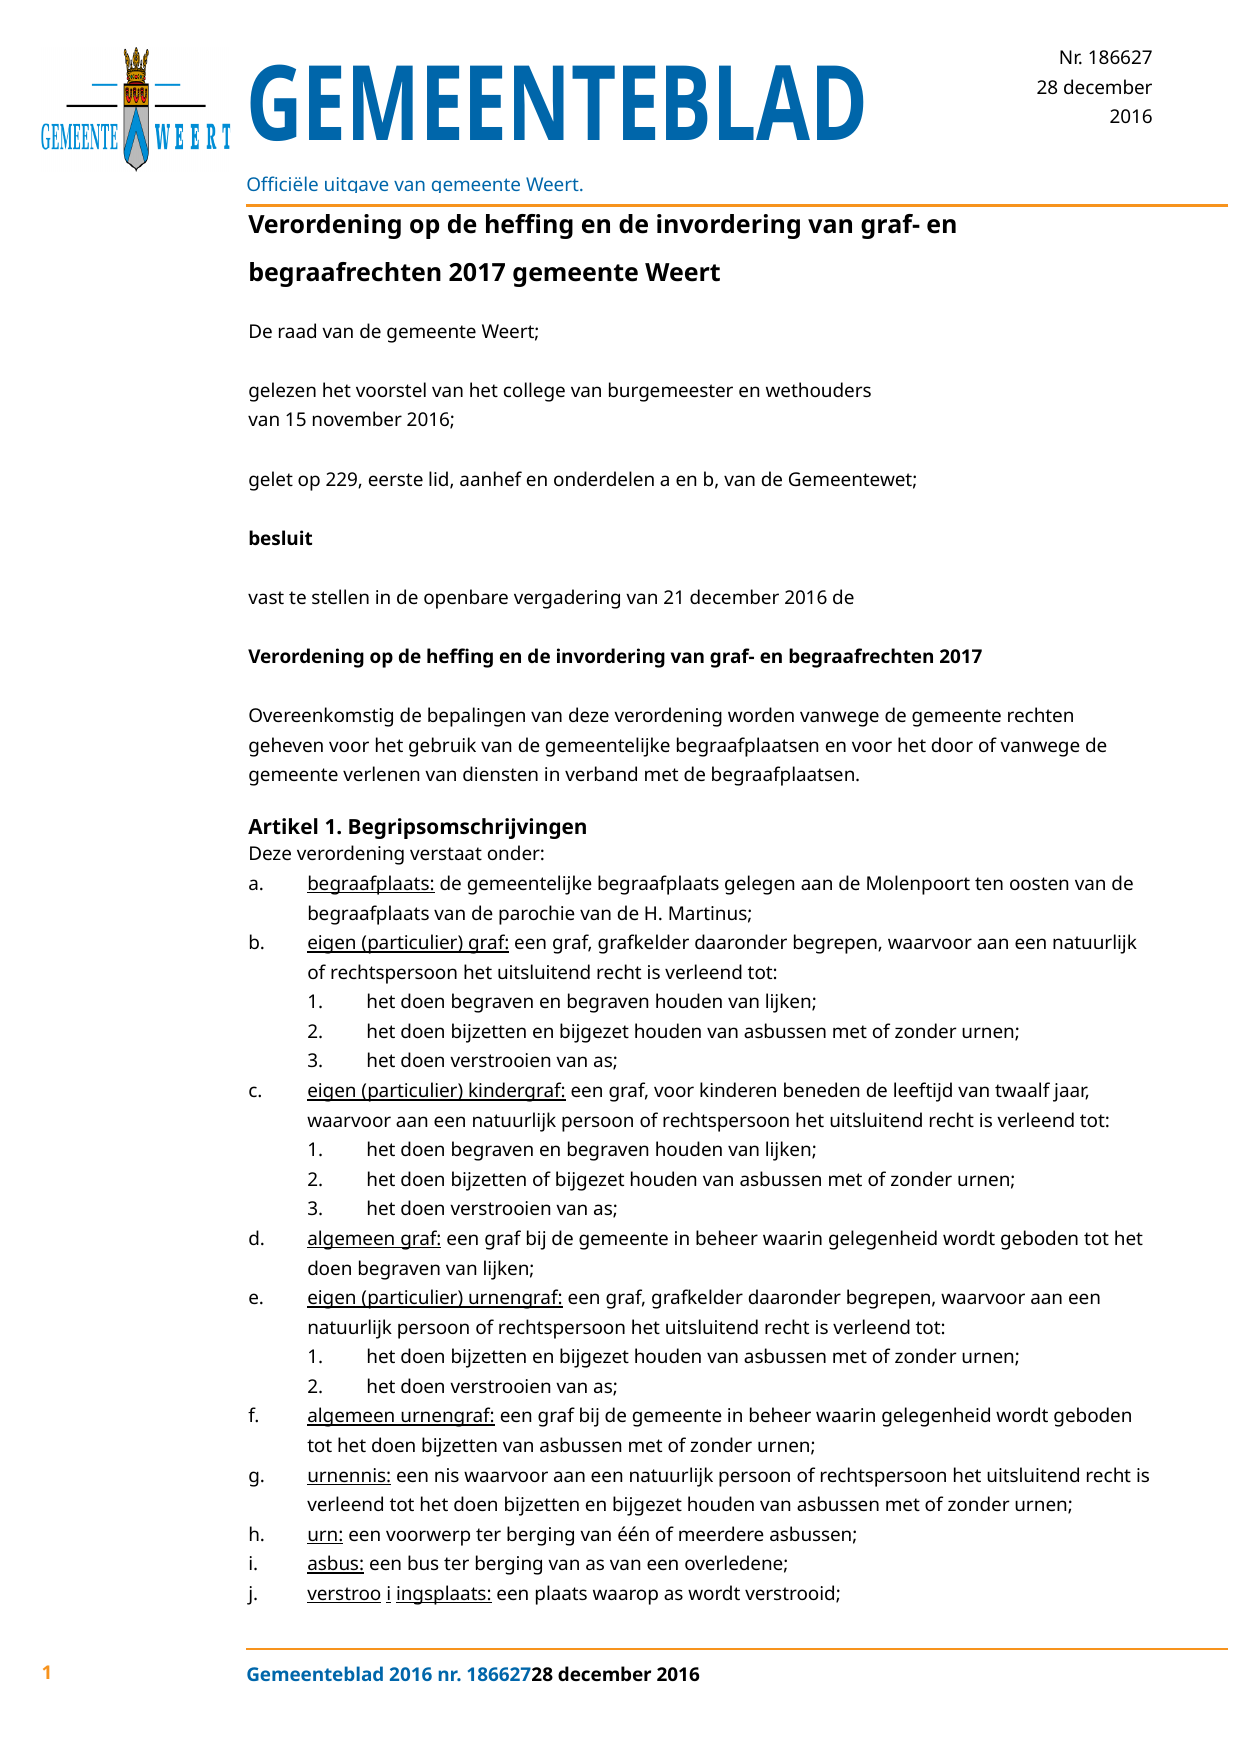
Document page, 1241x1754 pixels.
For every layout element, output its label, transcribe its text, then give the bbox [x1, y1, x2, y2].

text Artikel 1. Begripsomschrijvingen [248, 812, 1152, 841]
list het doen bijzetten en bijgezet houden van asbussen met of zonder urnen; [307, 1343, 1152, 1369]
list algemeen urnengraf: een graf bij de gemeente in beheer waarin gelegenheid wordt geboden tot het doen bijzetten van asbussen met of zonder urnen; [248, 1403, 1152, 1458]
list urnennis: een nis waarvoor aan een natuurlijk persoon of rechtspersoon het uitsluitend recht is verleend tot het doen bijzetten en bijgezet houden van asbussen met of zonder urnen; [248, 1462, 1152, 1517]
list het doen verstrooien van as; [307, 1373, 1152, 1399]
text Overeenkomstig de bepalingen van deze verordening worden vanwege de gemeente rechten geheven voor het gebruik van de gemeentelijke begraafplaatsen en voor het door of vanwege de gemeente verlenen van diensten in verband met de begraafplaatsen. [248, 702, 1152, 787]
list het doen bijzetten of bijgezet houden van asbussen met of zonder urnen; [307, 1166, 1152, 1192]
text vast te stellen in de openbare vergadering van 21 december 2016 de [248, 584, 1152, 610]
list verstroo i ingsplaats: een plaats waarop as wordt verstrooid; [248, 1580, 1152, 1606]
list eigen (particulier) graf: een graf, grafkelder daaronder begrepen, waarvoor aan een natuurlijk of rechtspersoon het uitsluitend recht is verleend tot: [248, 929, 1152, 984]
list urn: een voorwerp ter berging van één of meerdere asbussen; [248, 1521, 1152, 1547]
list algemeen graf: een graf bij de gemeente in beheer waarin gelegenheid wordt geboden tot het doen begraven van lijken; [248, 1225, 1152, 1280]
text van 15 november 2016; [248, 407, 1152, 432]
list het doen begraven en begraven houden van lijken; [307, 988, 1152, 1014]
text Verordening op de heffing en de invordering van graf- en begraafrechten 2017 gemeente Weert [248, 207, 1152, 288]
list het doen verstrooien van as; [307, 1196, 1152, 1221]
list begraafplaats: de gemeentelijke begraafplaats gelegen aan de Molenpoort ten oosten van de begraafplaats van de parochie van de H. Martinus; [248, 870, 1152, 925]
list het doen verstrooien van as; [307, 1048, 1152, 1073]
text gelet op 229, eerste lid, aanhef en onderdelen a en b, van de Gemeentewet; [248, 466, 1152, 492]
text besluit [248, 525, 1152, 551]
text gelezen het voorstel van het college van burgemeester en wethouders [248, 377, 1152, 403]
list asbus: een bus ter berging van as van een overledene; [248, 1551, 1152, 1576]
text De raad van de gemeente Weert; [248, 318, 1152, 344]
list het doen begraven en begraven houden van lijken; [307, 1136, 1152, 1162]
text Deze verordening verstaat onder: [248, 841, 1152, 866]
picture [41, 47, 231, 172]
text Verordening op de heffing en de invordering van graf- en begraafrechten 2017 [248, 643, 1152, 669]
list eigen (particulier) kindergraf: een graf, voor kinderen beneden de leeftijd van twaalf jaar, waarvoor aan een natuurlijk persoon of rechtspersoon het uitsluitend recht is verleend tot: [248, 1077, 1152, 1132]
list eigen (particulier) urnengraf: een graf, grafkelder daaronder begrepen, waarvoor aan een natuurlijk persoon of rechtspersoon het uitsluitend recht is verleend tot: [248, 1284, 1152, 1339]
list het doen bijzetten en bijgezet houden van asbussen met of zonder urnen; [307, 1018, 1152, 1044]
